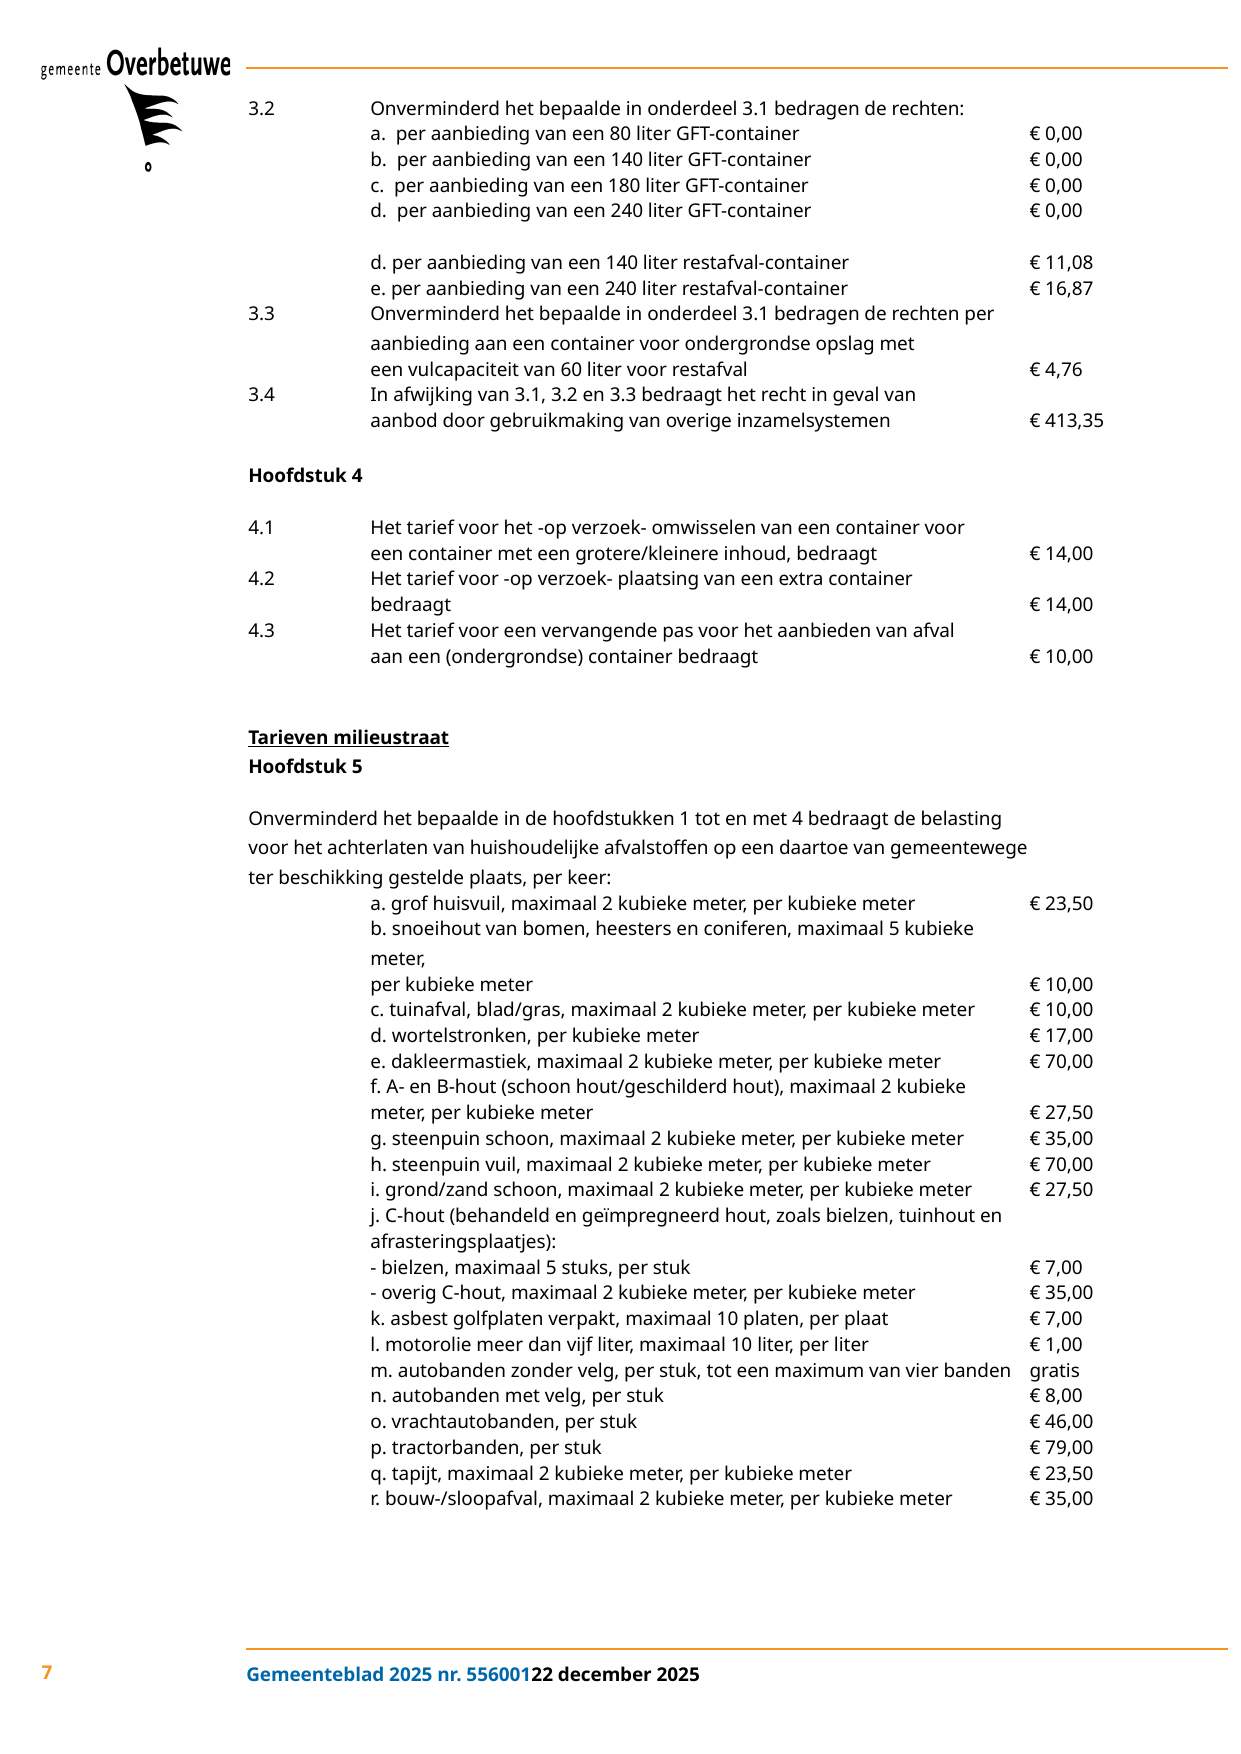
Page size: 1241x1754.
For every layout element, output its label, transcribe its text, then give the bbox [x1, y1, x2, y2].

table_cell In afwijking van 3.1, 3.2 en 3.3 bedraagt het recht in geval van [370, 382, 1029, 407]
table_cell € 1,00 [1029, 1331, 1152, 1357]
table_cell [248, 1460, 370, 1485]
table_cell [248, 1125, 370, 1151]
table_cell [248, 669, 370, 694]
table_cell [248, 1228, 370, 1254]
table_cell [1029, 224, 1152, 249]
table_cell € 27,50 [1029, 1177, 1152, 1202]
table_cell 4.2 [248, 566, 370, 591]
table_cell € 7,00 [1029, 1305, 1152, 1331]
table_cell € 79,00 [1029, 1434, 1152, 1460]
table_cell [1029, 1074, 1152, 1099]
table_cell € 17,00 [1029, 1022, 1152, 1048]
table_cell € 14,00 [1029, 540, 1152, 566]
table_cell d. wortelstronken, per kubieke meter [370, 1022, 1029, 1048]
table_cell [1029, 805, 1152, 890]
table_cell € 10,00 [1029, 643, 1152, 668]
table_cell [248, 1022, 370, 1048]
table_cell [248, 1331, 370, 1357]
table_cell € 0,00 [1029, 146, 1152, 172]
table_cell € 11,08 [1029, 249, 1152, 275]
table_cell Hoofdstuk 4 [248, 433, 1029, 488]
table_cell Tarieven milieustraat Hoofdstuk 5 [248, 694, 1029, 779]
table_cell r. bouw-/sloopafval, maximaal 2 kubieke meter, per kubieke meter [370, 1485, 1029, 1511]
table_cell [248, 356, 370, 382]
table_cell € 23,50 [1029, 890, 1152, 916]
table_cell € 10,00 [1029, 997, 1152, 1022]
table_cell l. motorolie meer dan vijf liter, maximaal 10 liter, per liter [370, 1331, 1029, 1357]
table_cell [248, 1203, 370, 1228]
table_cell [248, 172, 370, 198]
table_cell Het tarief voor een vervangende pas voor het aanbieden van afval [370, 617, 1029, 643]
table_cell € 35,00 [1029, 1485, 1152, 1511]
picture [41, 47, 231, 172]
table_cell [248, 890, 370, 916]
table_cell [1029, 916, 1152, 971]
table_cell [248, 224, 370, 249]
table_cell Onverminderd het bepaalde in onderdeel 3.1 bedragen de rechten: [370, 95, 1029, 121]
table_cell a. grof huisvuil, maximaal 2 kubieke meter, per kubieke meter [370, 890, 1029, 916]
table_cell b. per aanbieding van een 140 liter GFT-container [370, 146, 1029, 172]
table_cell € 413,35 [1029, 408, 1152, 433]
table_cell [248, 198, 370, 223]
table_cell [248, 1383, 370, 1408]
table_cell n. autobanden met velg, per stuk [370, 1383, 1029, 1408]
table_cell een container met een grotere/kleinere inhoud, bedraagt [370, 540, 1029, 566]
table_cell - bielzen, maximaal 5 stuks, per stuk [370, 1254, 1029, 1279]
table_cell [248, 1048, 370, 1074]
table_cell [1029, 433, 1152, 488]
table_cell [248, 916, 370, 971]
table_cell [248, 1100, 370, 1125]
table_cell [1029, 95, 1152, 121]
table_cell € 0,00 [1029, 121, 1152, 146]
table_cell 4.3 [248, 617, 370, 643]
table_cell - overig C-hout, maximaal 2 kubieke meter, per kubieke meter [370, 1280, 1029, 1305]
table_cell aanbod door gebruikmaking van overige inzamelsystemen [370, 408, 1029, 433]
table_cell [248, 643, 370, 668]
table_cell [248, 997, 370, 1022]
table_cell [248, 1511, 370, 1537]
table_cell i. grond/zand schoon, maximaal 2 kubieke meter, per kubieke meter [370, 1177, 1029, 1202]
table_cell [248, 1074, 370, 1099]
table_cell [248, 489, 370, 514]
table_cell € 7,00 [1029, 1254, 1152, 1279]
table_cell [248, 275, 370, 301]
table_cell k. asbest golfplaten verpakt, maximaal 10 platen, per plaat [370, 1305, 1029, 1331]
table_cell Onverminderd het bepaalde in onderdeel 3.1 bedragen de rechten per aanbieding aan een container voor ondergrondse opslag met [370, 301, 1029, 356]
table_cell [248, 591, 370, 617]
table_cell a. per aanbieding van een 80 liter GFT-container [370, 121, 1029, 146]
table_cell € 27,50 [1029, 1100, 1152, 1125]
table_cell [248, 1537, 370, 1563]
table_cell afrasteringsplaatjes): [370, 1228, 1029, 1254]
table_cell € 16,87 [1029, 275, 1152, 301]
table_cell 3.4 [248, 382, 370, 407]
table_cell meter, per kubieke meter [370, 1100, 1029, 1125]
table_cell 4.1 [248, 514, 370, 540]
table_cell Onverminderd het bepaalde in de hoofdstukken 1 tot en met 4 bedraagt de belasting voor het achterlaten van huishoudelijke afvalstoffen op een daartoe van gemeentewege ter beschikking gestelde plaats, per keer: [248, 805, 1029, 890]
table_cell € 14,00 [1029, 591, 1152, 617]
table_cell f. A- en B-hout (schoon hout/geschilderd hout), maximaal 2 kubieke [370, 1074, 1029, 1099]
table_cell [1029, 617, 1152, 643]
table_cell [248, 779, 370, 805]
table_cell e. per aanbieding van een 240 liter restafval-container [370, 275, 1029, 301]
table_cell € 10,00 [1029, 971, 1152, 997]
table_cell [248, 1151, 370, 1177]
table_cell [370, 779, 1029, 805]
table_cell € 70,00 [1029, 1151, 1152, 1177]
table_cell [1029, 1228, 1152, 1254]
table_cell bedraagt [370, 591, 1029, 617]
table_cell [1029, 301, 1152, 356]
table_cell [370, 669, 1029, 694]
table_cell p. tractorbanden, per stuk [370, 1434, 1029, 1460]
table_cell [248, 1357, 370, 1382]
table_cell [248, 1254, 370, 1279]
table_cell [248, 1434, 370, 1460]
table_cell € 23,50 [1029, 1460, 1152, 1485]
table_cell [370, 489, 1029, 514]
table_cell [248, 249, 370, 275]
table_cell [248, 1305, 370, 1331]
table_cell per kubieke meter [370, 971, 1029, 997]
table_cell 3.3 [248, 301, 370, 356]
table_cell b. snoeihout van bomen, heesters en coniferen, maximaal 5 kubieke meter, [370, 916, 1029, 971]
table_cell € 46,00 [1029, 1408, 1152, 1434]
table_cell o. vrachtautobanden, per stuk [370, 1408, 1029, 1434]
table_cell d. per aanbieding van een 240 liter GFT-container [370, 198, 1029, 223]
table_cell [1029, 1511, 1152, 1537]
table_cell h. steenpuin vuil, maximaal 2 kubieke meter, per kubieke meter [370, 1151, 1029, 1177]
table_cell [1029, 669, 1152, 694]
table_cell Het tarief voor -op verzoek- plaatsing van een extra container [370, 566, 1029, 591]
table_cell m. autobanden zonder velg, per stuk, tot een maximum van vier banden [370, 1357, 1029, 1382]
table_cell d. per aanbieding van een 140 liter restafval-container [370, 249, 1029, 275]
table_cell [248, 1408, 370, 1434]
table_cell q. tapijt, maximaal 2 kubieke meter, per kubieke meter [370, 1460, 1029, 1485]
table_cell € 35,00 [1029, 1125, 1152, 1151]
table_cell [1029, 1537, 1152, 1563]
table_cell [248, 1280, 370, 1305]
table_cell gratis [1029, 1357, 1152, 1382]
table_cell [1029, 514, 1152, 540]
table_cell [1029, 779, 1152, 805]
table_cell j. C-hout (behandeld en geïmpregneerd hout, zoals bielzen, tuinhout en [370, 1203, 1029, 1228]
table_cell [370, 1511, 1029, 1537]
table_cell c. per aanbieding van een 180 liter GFT-container [370, 172, 1029, 198]
table_cell [1029, 489, 1152, 514]
table_cell € 70,00 [1029, 1048, 1152, 1074]
table_cell aan een (ondergrondse) container bedraagt [370, 643, 1029, 668]
table_cell e. dakleermastiek, maximaal 2 kubieke meter, per kubieke meter [370, 1048, 1029, 1074]
table_cell [1029, 566, 1152, 591]
table_cell € 0,00 [1029, 172, 1152, 198]
table_cell Het tarief voor het -op verzoek- omwisselen van een container voor [370, 514, 1029, 540]
table_cell [248, 1177, 370, 1202]
table_cell g. steenpuin schoon, maximaal 2 kubieke meter, per kubieke meter [370, 1125, 1029, 1151]
table_cell [1029, 1563, 1152, 1588]
table_cell een vulcapaciteit van 60 liter voor restafval [370, 356, 1029, 382]
table_cell [248, 1485, 370, 1511]
table_cell [1029, 694, 1152, 779]
table_cell 3.2 [248, 95, 370, 121]
table_cell [248, 971, 370, 997]
table_cell [370, 224, 1029, 249]
table_cell [248, 121, 370, 146]
table_cell € 35,00 [1029, 1280, 1152, 1305]
table_cell € 0,00 [1029, 198, 1152, 223]
table_cell [1029, 382, 1152, 407]
table_cell € 4,76 [1029, 356, 1152, 382]
table_cell € 8,00 [1029, 1383, 1152, 1408]
table_cell [248, 540, 370, 566]
table_cell c. tuinafval, blad/gras, maximaal 2 kubieke meter, per kubieke meter [370, 997, 1029, 1022]
table_cell [248, 146, 370, 172]
table_cell [248, 1563, 370, 1588]
table_cell [370, 1563, 1029, 1588]
table_cell [248, 408, 370, 433]
table_cell [1029, 1203, 1152, 1228]
table_cell [370, 1537, 1029, 1563]
